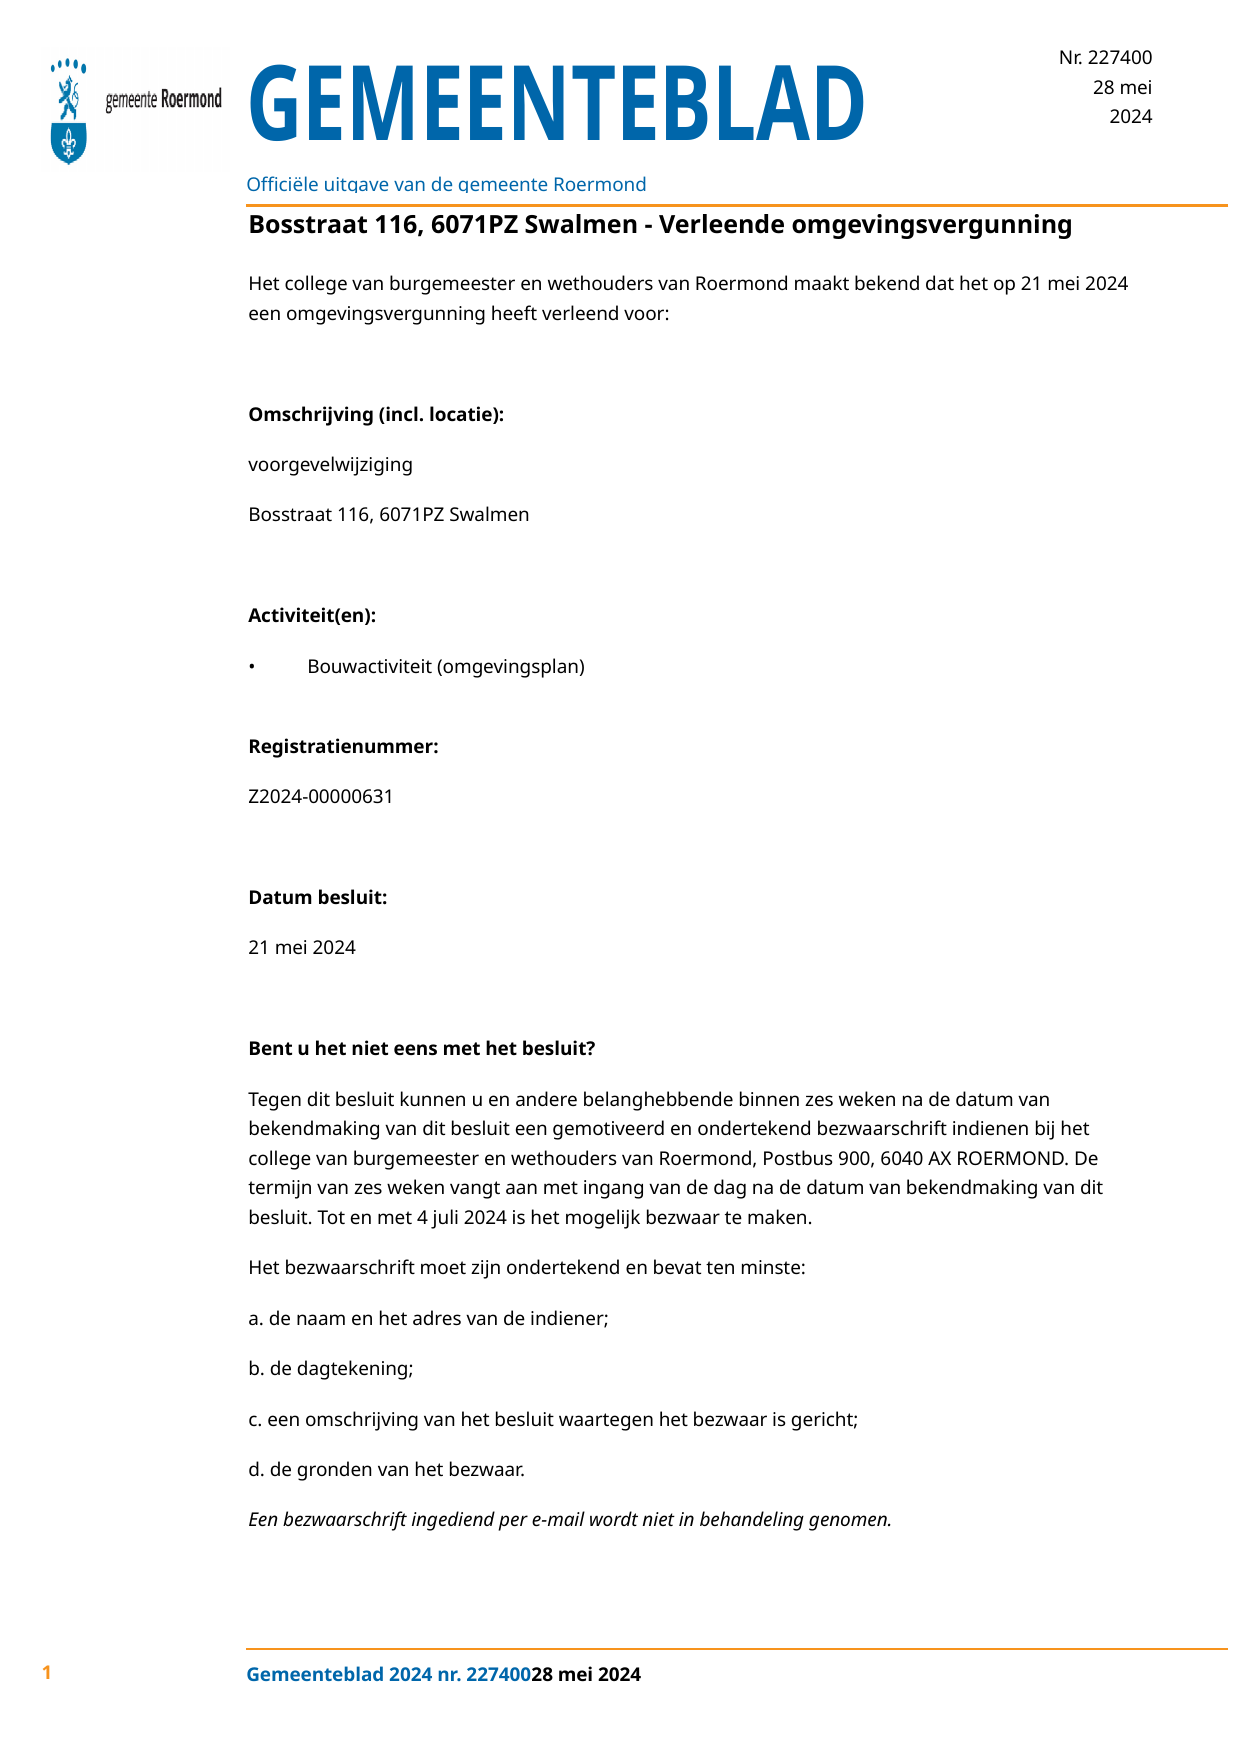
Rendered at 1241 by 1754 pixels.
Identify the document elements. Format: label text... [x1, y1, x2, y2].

list Bouwactiviteit (omgevingsplan) [248, 653, 1152, 678]
text Bosstraat 116, 6071PZ Swalmen - Verleende omgevingsvergunning [248, 207, 1152, 241]
text b. de dagtekening; [248, 1355, 1152, 1381]
text Registratienummer: [248, 733, 1152, 758]
text Activiteit(en): [248, 602, 1152, 628]
text Tegen dit besluit kunnen u en andere belanghebbende binnen zes weken na de datum van bekendmaking van dit besluit een gemotiveerd en ondertekend bezwaarschrift indienen bij het college van burgemeester en wethouders van Roermond, Postbus 900, 6040 AX ROERMOND. De termijn van zes weken vangt aan met ingang van de dag na de datum van bekendmaking van dit besluit. Tot en met 4 juli 2024 is het mogelijk bezwaar te maken. [248, 1086, 1152, 1230]
text Z2024-00000631 [248, 783, 1152, 809]
text Bosstraat 116, 6071PZ Swalmen [248, 502, 1152, 527]
text Een bezwaarschrift ingediend per e-mail wordt niet in behandeling genomen. [248, 1507, 1152, 1532]
text a. de naam en het adres van de indiener; [248, 1305, 1152, 1331]
text Bent u het niet eens met het besluit? [248, 1035, 1152, 1061]
text Omschrijving (incl. locatie): [248, 401, 1152, 426]
text Datum besluit: [248, 884, 1152, 910]
picture [41, 47, 231, 172]
text 21 mei 2024 [248, 934, 1152, 960]
text Het college van burgemeester en wethouders van Roermond maakt bekend dat het op 21 mei 2024 een omgevingsvergunning heeft verleend voor: [248, 270, 1152, 326]
text Het bezwaarschrift moet zijn ondertekend en bevat ten minste: [248, 1254, 1152, 1280]
text d. de gronden van het bezwaar. [248, 1456, 1152, 1482]
text voorgevelwijziging [248, 451, 1152, 477]
text c. een omschrijving van het besluit waartegen het bezwaar is gericht; [248, 1406, 1152, 1431]
